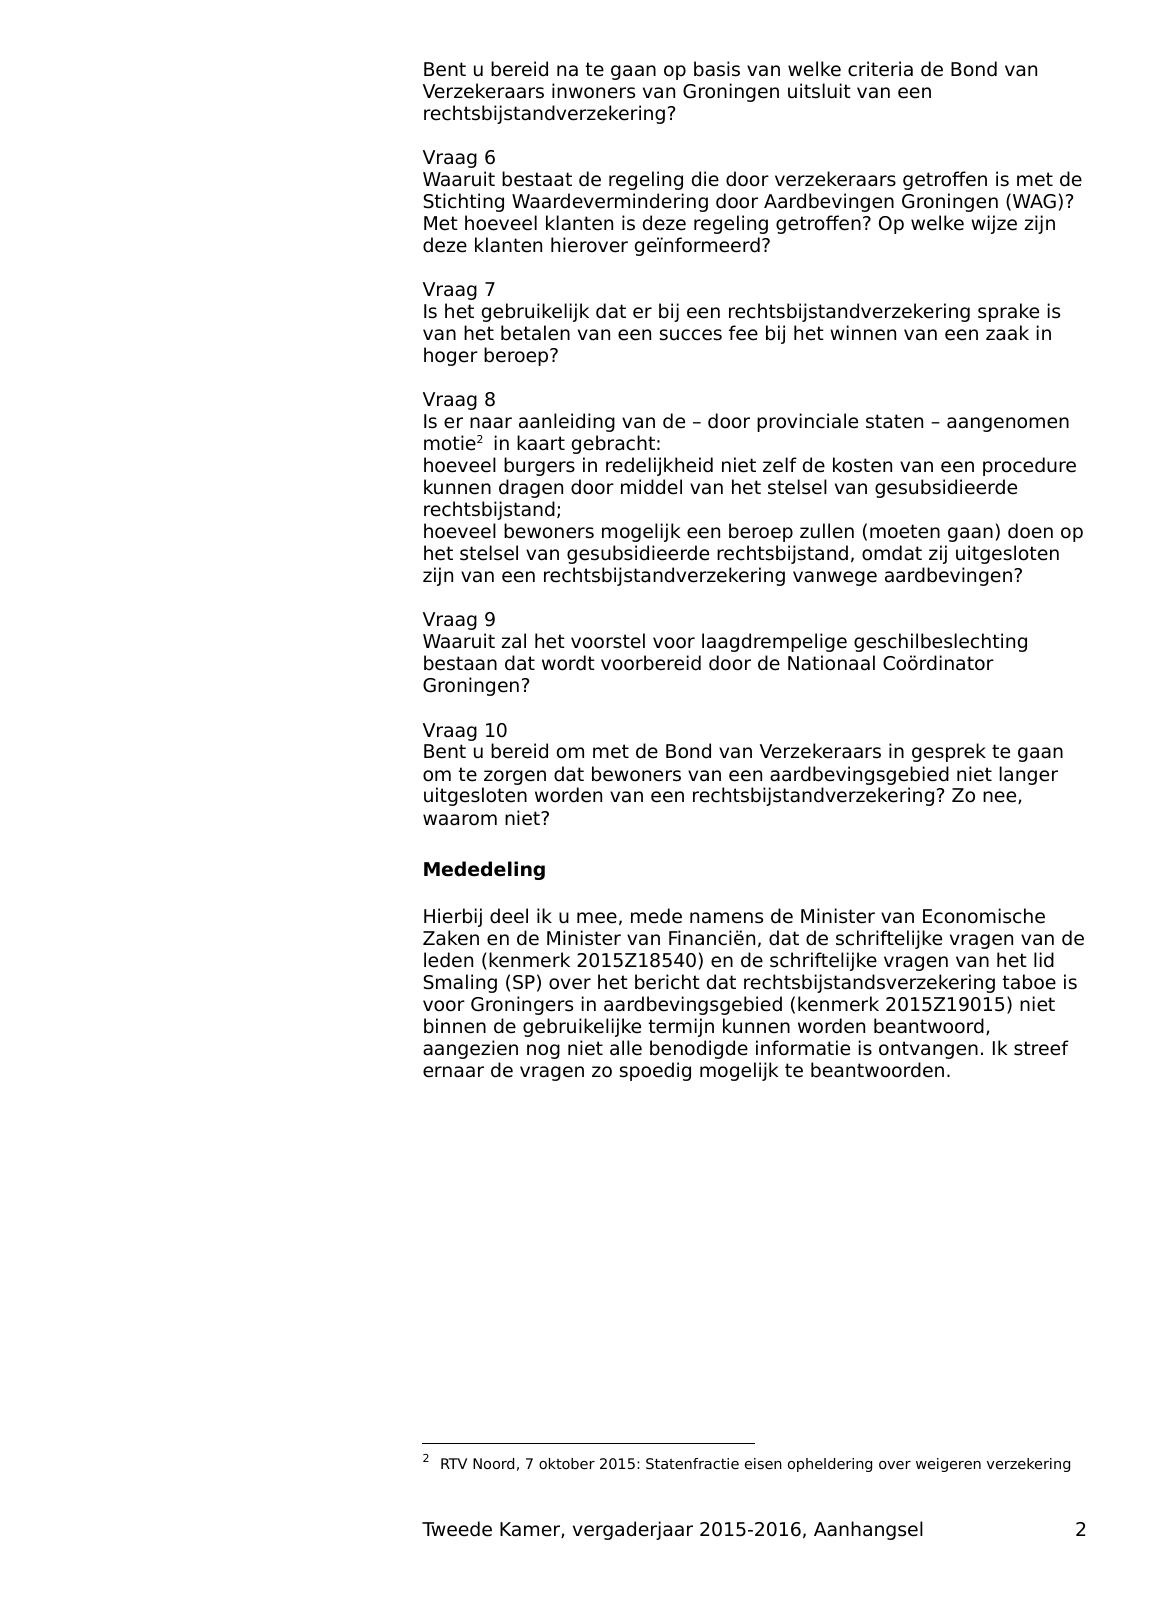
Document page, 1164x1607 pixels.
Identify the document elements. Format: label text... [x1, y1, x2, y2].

text Bent u bereid om met de Bond van Verzekeraars in gesprek te gaan om te zorgen dat bewoners van een aardbevingsgebied niet langer uitgesloten worden van een rechtsbijstandverzekering? Zo nee, waarom niet? [422, 741, 1087, 829]
text Vraag 7 [422, 279, 1087, 301]
text Waaruit zal het voorstel voor laagdrempelige geschilbeslechting bestaan dat wordt voorbereid door de Nationaal Coördinator Groningen? [422, 631, 1087, 697]
text Is het gebruikelijk dat er bij een rechtsbijstandverzekering sprake is van het betalen van een succes fee bij het winnen van een zaak in hoger beroep? [422, 301, 1087, 367]
text RTV Noord, 7 oktober 2015: Statenfractie eisen opheldering over weigeren verzekering [422, 1452, 1087, 1474]
text Vraag 6 [422, 147, 1087, 169]
text hoeveel bewoners mogelijk een beroep zullen (moeten gaan) doen op het stelsel van gesubsidieerde rechtsbijstand, omdat zij uitgesloten zijn van een rechtsbijstandverzekering vanwege aardbevingen? [422, 521, 1087, 587]
text Vraag 10 [422, 719, 1087, 741]
text Vraag 9 [422, 609, 1087, 631]
text Hierbij deel ik u mee, mede namens de Minister van Economische Zaken en de Minister van Financiën, dat de schriftelijke vragen van de leden (kenmerk 2015Z18540) en de schriftelijke vragen van het lid Smaling (SP) over het bericht dat rechtsbijstandsverzekering taboe is voor Groningers in aardbevingsgebied (kenmerk 2015Z19015) niet binnen de gebruikelijke termijn kunnen worden beantwoord, aangezien nog niet alle benodigde informatie is ontvangen. Ik streef ernaar de vragen zo spoedig mogelijk te beantwoorden. [422, 906, 1087, 1082]
text Vraag 8 [422, 389, 1087, 411]
subtitle Mededeling [422, 859, 1087, 881]
text Waaruit bestaat de regeling die door verzekeraars getroffen is met de Stichting Waardevermindering door Aardbevingen Groningen (WAG)? Met hoeveel klanten is deze regeling getroffen? Op welke wijze zijn deze klanten hierover geïnformeerd? [422, 169, 1087, 257]
text Bent u bereid na te gaan op basis van welke criteria de Bond van Verzekeraars inwoners van Groningen uitsluit van een rechtsbijstandverzekering? [422, 59, 1087, 125]
text Is er naar aanleiding van de – door provinciale staten – aangenomen motie in kaart gebracht: [422, 411, 1087, 455]
text hoeveel burgers in redelijkheid niet zelf de kosten van een procedure kunnen dragen door middel van het stelsel van gesubsidieerde rechtsbijstand; [422, 455, 1087, 521]
